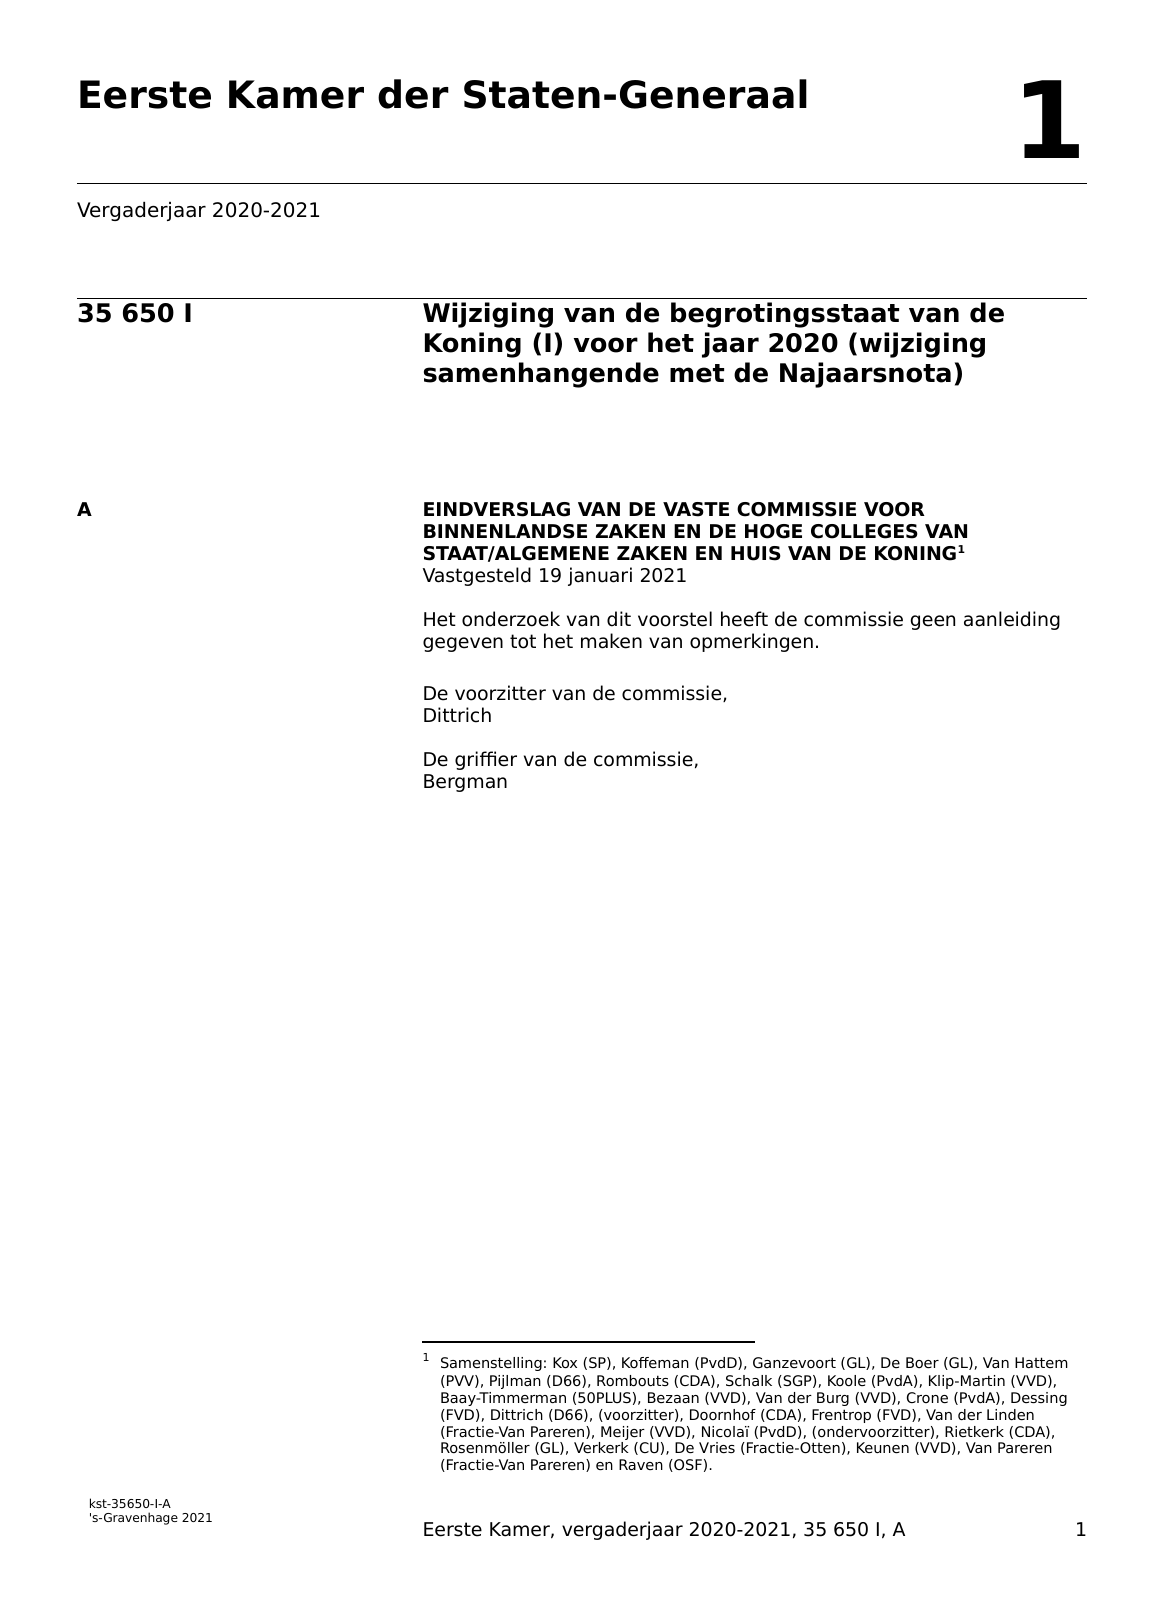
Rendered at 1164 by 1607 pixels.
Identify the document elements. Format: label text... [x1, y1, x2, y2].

table_header Eerste Kamer der Staten-Generaal [77, 59, 886, 183]
text Vastgesteld 19 januari 2021 [422, 565, 1087, 587]
table_cell Vergaderjaar 2020-2021 [77, 184, 1087, 298]
subtitle A EINDVERSLAG VAN DE VASTE COMMISSIE VOOR BINNENLANDSE ZAKEN EN DE HOGE COLLEGES VAN STAAT/ALGEMENE ZAKEN EN HUIS VAN DE KONING [77, 499, 1087, 565]
text De voorzitter van de commissie, Dittrich [422, 683, 1087, 727]
table_header 1 [886, 59, 1087, 183]
text Samenstelling: Kox (SP), Koffeman (PvdD), Ganzevoort (GL), De Boer (GL), Van Hattem (PVV), Pijlman (D66), Rombouts (CDA), Schalk (SGP), Koole (PvdA), Klip-Martin (VVD), Baay-Timmerman (50PLUS), Bezaan (VVD), Van der Burg (VVD), Crone (PvdA), Dessing (FVD), Dittrich (D66), (voorzitter), Doornhof (CDA), Frentrop (FVD), Van der Linden (Fractie-Van Pareren), Meijer (VVD), Nicolaï (PvdD), (ondervoorzitter), Rietkerk (CDA), Rosenmöller (GL), Verkerk (CU), De Vries (Fractie-Otten), Keunen (VVD), Van Pareren (Fractie-Van Pareren) en Raven (OSF). [422, 1351, 1087, 1474]
text kst-35650-I-A [88, 1497, 323, 1511]
subtitle 35 650 I Wijziging van de begrotingsstaat van de Koning (I) voor het jaar 2020 (wijziging samenhangende met de Najaarsnota) [77, 299, 1087, 388]
text Het onderzoek van dit voorstel heeft de commissie geen aanleiding gegeven tot het maken van opmerkingen. [422, 609, 1087, 653]
text 's-Gravenhage 2021 [88, 1511, 323, 1525]
text De griffier van de commissie, Bergman [422, 749, 1087, 793]
